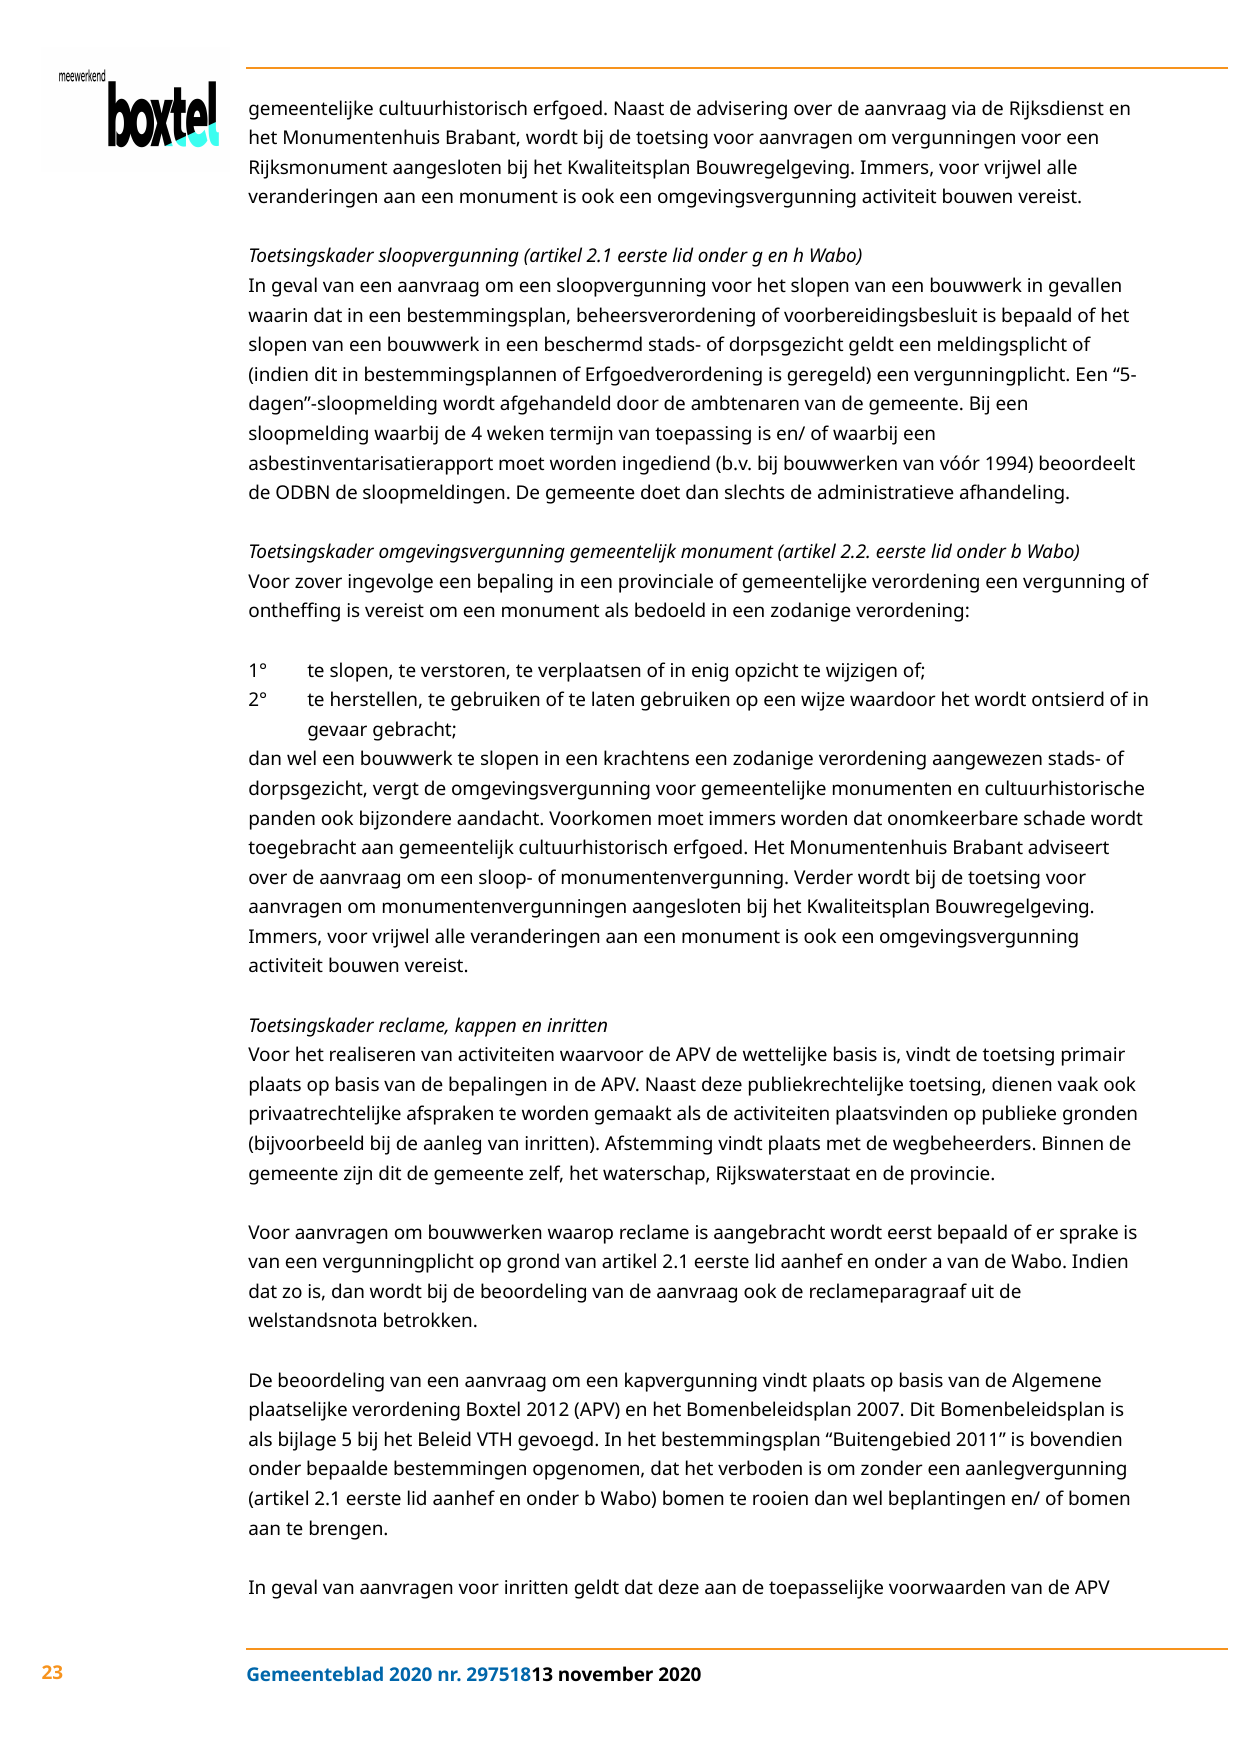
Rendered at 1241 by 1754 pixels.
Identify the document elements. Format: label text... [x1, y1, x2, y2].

text dan wel een bouwwerk te slopen in een krachtens een zodanige verordening aangewezen stads- of dorpsgezicht, vergt de omgevingsvergunning voor gemeentelijke monumenten en cultuurhistorische panden ook bijzondere aandacht. Voorkomen moet immers worden dat onomkeerbare schade wordt toegebracht aan gemeentelijk cultuurhistorisch erfgoed. Het Monumentenhuis Brabant adviseert over de aanvraag om een sloop- of monumentenvergunning. Verder wordt bij de toetsing voor aanvragen om monumentenvergunningen aangesloten bij het Kwaliteitsplan Bouwregelgeving. Immers, voor vrijwel alle veranderingen aan een monument is ook een omgevingsvergunning activiteit bouwen vereist. [248, 746, 1152, 978]
list te slopen, te verstoren, te verplaatsen of in enig opzicht te wijzigen of; [248, 657, 1152, 683]
list te herstellen, te gebruiken of te laten gebruiken op een wijze waardoor het wordt ontsierd of in gevaar gebracht; [248, 686, 1152, 742]
text Toetsingskader sloopvergunning (artikel 2.1 eerste lid onder g en h Wabo) [248, 243, 1152, 268]
text Voor het realiseren van activiteiten waarvoor de APV de wettelijke basis is, vindt de toetsing primair plaats op basis van de bepalingen in de APV. Naast deze publiekrechtelijke toetsing, dienen vaak ook privaatrechtelijke afspraken te worden gemaakt als de activiteiten plaatsvinden op publieke gronden (bijvoorbeeld bij de aanleg van inritten). Afstemming vindt plaats met de wegbeheerders. Binnen de gemeente zijn dit de gemeente zelf, het waterschap, Rijkswaterstaat en de provincie. [248, 1041, 1152, 1186]
text Toetsingskader reclame, kappen en inritten [248, 1012, 1152, 1038]
text gemeentelijke cultuurhistorisch erfgoed. Naast de advisering over de aanvraag via de Rijksdienst en het Monumentenhuis Brabant, wordt bij de toetsing voor aanvragen om vergunningen voor een Rijksmonument aangesloten bij het Kwaliteitsplan Bouwregelgeving. Immers, voor vrijwel alle veranderingen aan een monument is ook een omgevingsvergunning activiteit bouwen vereist. [248, 95, 1152, 209]
text Voor zover ingevolge een bepaling in een provinciale of gemeentelijke verordening een vergunning of ontheffing is vereist om een monument als bedoeld in een zodanige verordening: [248, 568, 1152, 623]
text De beoordeling van een aanvraag om een kapvergunning vindt plaats op basis van de Algemene plaatselijke verordening Boxtel 2012 (APV) en het Bomenbeleidsplan 2007. Dit Bomenbeleidsplan is als bijlage 5 bij het Beleid VTH gevoegd. In het bestemmingsplan “Buitengebied 2011” is bovendien onder bepaalde bestemmingen opgenomen, dat het verboden is om zonder een aanlegvergunning (artikel 2.1 eerste lid aanhef en onder b Wabo) bomen te rooien dan wel beplantingen en/ of bomen aan te brengen. [248, 1367, 1152, 1541]
text In geval van aanvragen voor inritten geldt dat deze aan de toepasselijke voorwaarden van de APV [248, 1574, 1152, 1600]
text In geval van een aanvraag om een sloopvergunning voor het slopen van een bouwwerk in gevallen waarin dat in een bestemmingsplan, beheersverordening of voorbereidingsbesluit is bepaald of het slopen van een bouwwerk in een beschermd stads- of dorpsgezicht geldt een meldingsplicht of (indien dit in bestemmingsplannen of Erfgoedverordening is geregeld) een vergunningplicht. Een “5-dagen”-sloopmelding wordt afgehandeld door de ambtenaren van de gemeente. Bij een sloopmelding waarbij de 4 weken termijn van toepassing is en/ of waarbij een asbestinventarisatierapport moet worden ingediend (b.v. bij bouwwerken van vóór 1994) beoordeelt de ODBN de sloopmeldingen. De gemeente doet dan slechts de administratieve afhandeling. [248, 272, 1152, 505]
picture [41, 47, 231, 172]
text Toetsingskader omgevingsvergunning gemeentelijk monument (artikel 2.2. eerste lid onder b Wabo) [248, 538, 1152, 564]
text Voor aanvragen om bouwwerken waarop reclame is aangebracht wordt eerst bepaald of er sprake is van een vergunningplicht op grond van artikel 2.1 eerste lid aanhef en onder a van de Wabo. Indien dat zo is, dan wordt bij de beoordeling van de aanvraag ook de reclameparagraaf uit de welstandsnota betrokken. [248, 1219, 1152, 1333]
